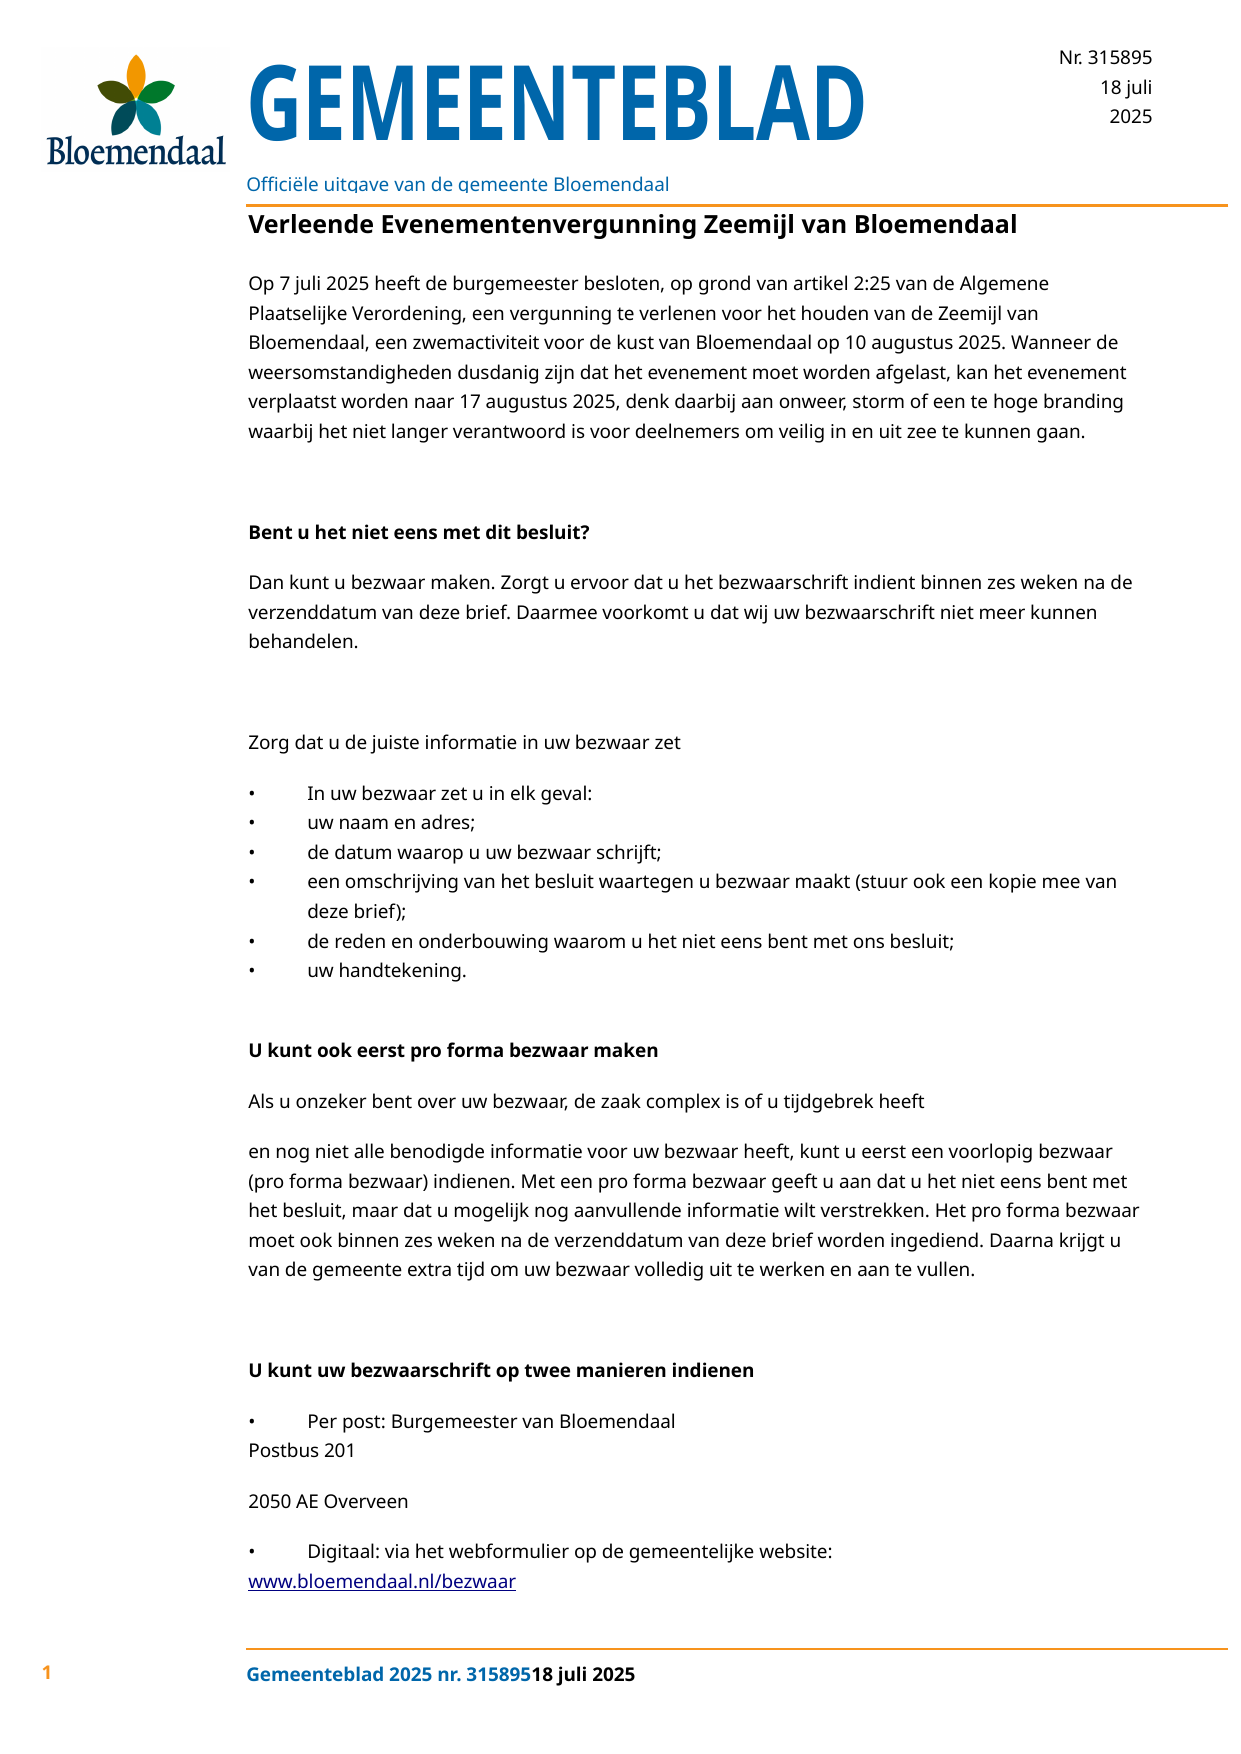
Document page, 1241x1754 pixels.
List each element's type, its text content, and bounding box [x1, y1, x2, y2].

list de reden en onderbouwing waarom u het niet eens bent met ons besluit; [248, 928, 1152, 953]
text U kunt uw bezwaarschrift op twee manieren indienen [248, 1357, 1152, 1383]
text Dan kunt u bezwaar maken. Zorgt u ervoor dat u het bezwaarschrift indient binnen zes weken na de verzenddatum van deze brief. Daarmee voorkomt u dat wij uw bezwaarschrift niet meer kunnen behandelen. [248, 569, 1152, 654]
text en nog niet alle benodigde informatie voor uw bezwaar heeft, kunt u eerst een voorlopig bezwaar (pro forma bezwaar) indienen. Met een pro forma bezwaar geeft u aan dat u het niet eens bent met het besluit, maar dat u mogelijk nog aanvullende informatie wilt verstrekken. Het pro forma bezwaar moet ook binnen zes weken na de verzenddatum van deze brief worden ingediend. Daarna krijgt u van de gemeente extra tijd om uw bezwaar volledig uit te werken en aan te vullen. [248, 1138, 1152, 1282]
text Zorg dat u de juiste informatie in uw bezwaar zet [248, 729, 1152, 755]
text www.bloemendaal.nl/bezwaar [248, 1568, 1152, 1593]
list In uw bezwaar zet u in elk geval: [248, 780, 1152, 806]
list Digitaal: via het webformulier op de gemeentelijke website: [248, 1538, 1152, 1564]
list een omschrijving van het besluit waartegen u bezwaar maakt (stuur ook een kopie mee van deze brief); [248, 869, 1152, 924]
text Postbus 201 [248, 1437, 1152, 1463]
text Verleende Evenementenvergunning Zeemijl van Bloemendaal [248, 207, 1152, 241]
text Bent u het niet eens met dit besluit? [248, 519, 1152, 545]
list de datum waarop u uw bezwaar schrijft; [248, 839, 1152, 865]
text Op 7 juli 2025 heeft de burgemeester besloten, op grond van artikel 2:25 van de Algemene Plaatselijke Verordening, een vergunning te verlenen voor het houden van de Zeemijl van Bloemendaal, een zwemactiviteit voor de kust van Bloemendaal op 10 augustus 2025. Wanneer de weersomstandigheden dusdanig zijn dat het evenement moet worden afgelast, kan het evenement verplaatst worden naar 17 augustus 2025, denk daarbij aan onweer, storm of een te hoge branding waarbij het niet langer verantwoord is voor deelnemers om veilig in en uit zee te kunnen gaan. [248, 270, 1152, 444]
list uw handtekening. [248, 957, 1152, 983]
list Per post: Burgemeester van Bloemendaal [248, 1408, 1152, 1433]
text Als u onzeker bent over uw bezwaar, de zaak complex is of u tijdgebrek heeft [248, 1088, 1152, 1113]
picture [41, 47, 231, 172]
text U kunt ook eerst pro forma bezwaar maken [248, 1037, 1152, 1063]
text 2050 AE Overveen [248, 1488, 1152, 1513]
list uw naam en adres; [248, 809, 1152, 835]
